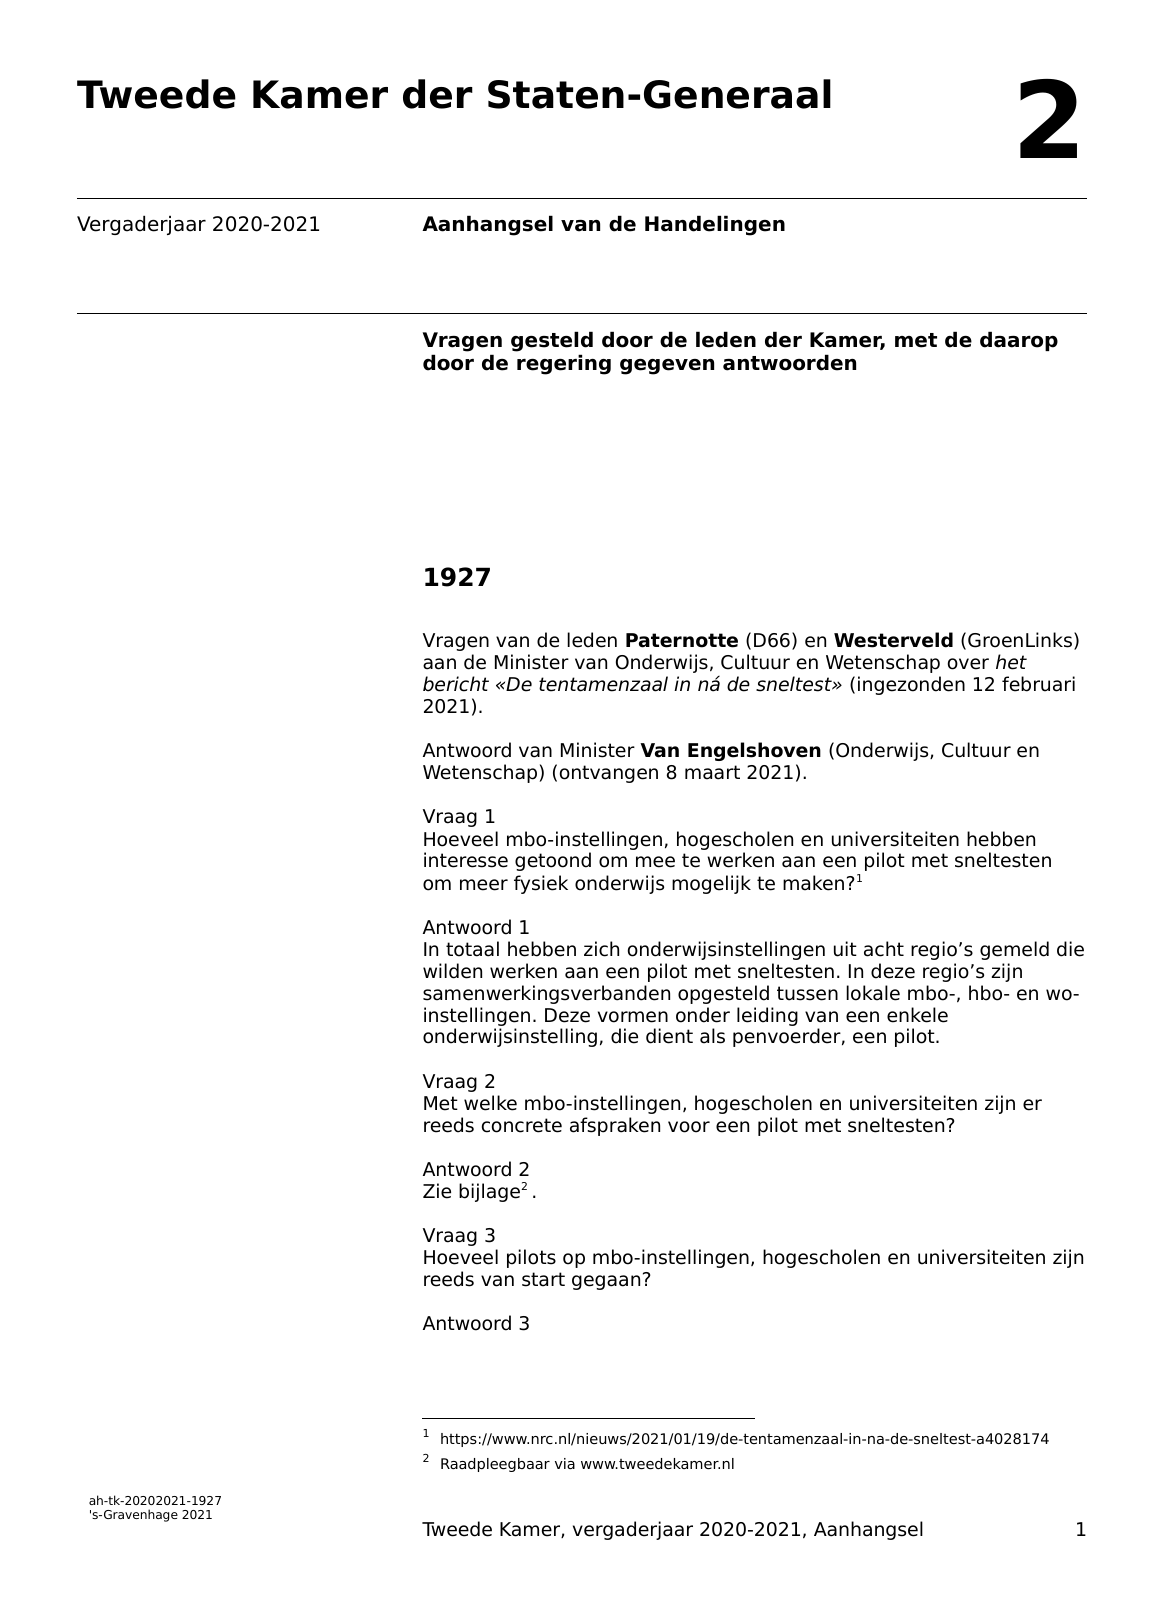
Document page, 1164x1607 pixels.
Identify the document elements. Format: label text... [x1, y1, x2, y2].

text Vraag 2 [422, 1071, 1087, 1093]
text In totaal hebben zich onderwijsinstellingen uit acht regio’s gemeld die wilden werken aan een pilot met sneltesten. In deze regio’s zijn samenwerkingsverbanden opgesteld tussen lokale mbo-, hbo- en wo-instellingen. Deze vormen onder leiding van een enkele onderwijsinstelling, die dient als penvoerder, een pilot. [422, 938, 1087, 1048]
text Vragen van de leden Paternotte (D66) en Westerveld (GroenLinks) aan de Minister van Onderwijs, Cultuur en Wetenschap over het bericht «De tentamenzaal in ná de sneltest» (ingezonden 12 februari 2021). [422, 630, 1087, 718]
table_header Tweede Kamer der Staten-Generaal [77, 59, 886, 198]
text Raadpleegbaar via www.tweedekamer.nl [422, 1452, 1087, 1474]
text Vraag 3 [422, 1225, 1087, 1247]
table_cell Aanhangsel van de Handelingen [422, 199, 1087, 313]
text Hoeveel mbo-instellingen, hogescholen en universiteiten hebben interesse getoond om mee te werken aan een pilot met sneltesten om meer fysiek onderwijs mogelijk te maken? [422, 828, 1087, 894]
table_cell [77, 314, 422, 375]
text Hoeveel pilots op mbo-instellingen, hogescholen en universiteiten zijn reeds van start gegaan? [422, 1247, 1087, 1291]
text Antwoord 3 [422, 1313, 1087, 1335]
text ah-tk-20202021-1927 [88, 1494, 323, 1508]
text Met welke mbo-instellingen, hogescholen en universiteiten zijn er reeds concrete afspraken voor een pilot met sneltesten? [422, 1093, 1087, 1137]
text 's-Gravenhage 2021 [88, 1508, 323, 1522]
table_cell Vragen gesteld door de leden der Kamer, met de daarop door de regering gegeven antwoorden [422, 314, 1087, 375]
text Vraag 1 [422, 806, 1087, 828]
table_cell Vergaderjaar 2020-2021 [77, 199, 422, 313]
text 1927 [422, 563, 1087, 592]
table_header 2 [886, 59, 1087, 198]
text Antwoord van Minister Van Engelshoven (Onderwijs, Cultuur en Wetenschap) (ontvangen 8 maart 2021). [422, 740, 1087, 784]
text Antwoord 1 [422, 917, 1087, 938]
text https://www.nrc.nl/nieuws/2021/01/19/de-tentamenzaal-in-na-de-sneltest-a4028174 [422, 1427, 1087, 1449]
text Antwoord 2 [422, 1159, 1087, 1181]
text Zie bijlage. [422, 1181, 1087, 1203]
